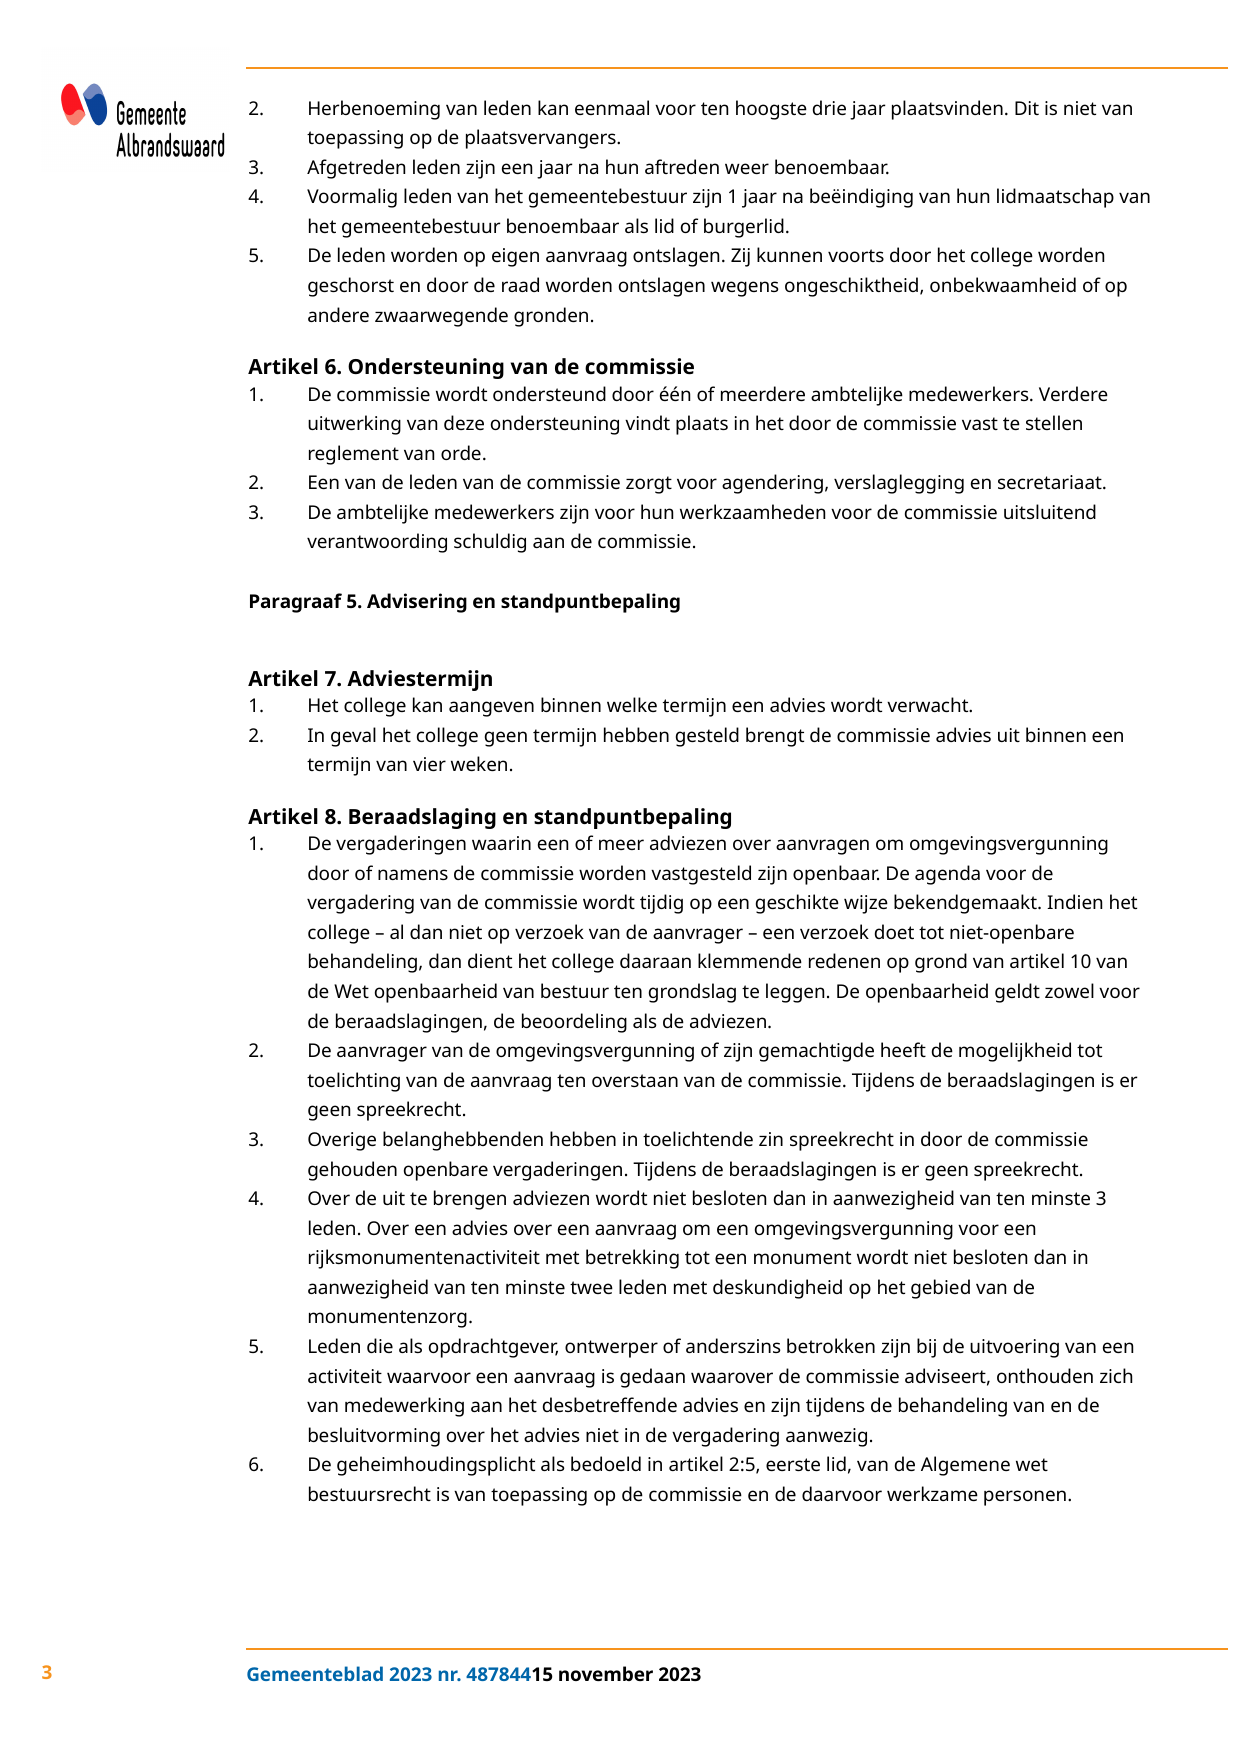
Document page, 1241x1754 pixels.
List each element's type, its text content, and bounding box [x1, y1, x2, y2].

list Voormalig leden van het gemeentebestuur zijn 1 jaar na beëindiging van hun lidmaatschap van het gemeentebestuur benoembaar als lid of burgerlid. [248, 183, 1152, 239]
text Artikel 7. Adviestermijn [248, 664, 1152, 692]
list Afgetreden leden zijn een jaar na hun aftreden weer benoembaar. [248, 154, 1152, 180]
list In geval het college geen termijn hebben gesteld brengt de commissie advies uit binnen een termijn van vier weken. [248, 722, 1152, 777]
list Herbenoeming van leden kan eenmaal voor ten hoogste drie jaar plaatsvinden. Dit is niet van toepassing op de plaatsvervangers. [248, 95, 1152, 150]
list De geheimhoudingsplicht als bedoeld in artikel 2:5, eerste lid, van de Algemene wet bestuursrecht is van toepassing op de commissie en de daarvoor werkzame personen. [248, 1452, 1152, 1507]
text Artikel 8. Beraadslaging en standpuntbepaling [248, 802, 1152, 830]
list De commissie wordt ondersteund door één of meerdere ambtelijke medewerkers. Verdere uitwerking van deze ondersteuning vindt plaats in het door de commissie vast te stellen reglement van orde. [248, 381, 1152, 466]
picture [41, 47, 231, 172]
text Artikel 6. Ondersteuning van de commissie [248, 352, 1152, 381]
list Over de uit te brengen adviezen wordt niet besloten dan in aanwezigheid van ten minste 3 leden. Over een advies over een aanvraag om een omgevingsvergunning voor een rijksmonumentenactiviteit met betrekking tot een monument wordt niet besloten dan in aanwezigheid van ten minste twee leden met deskundigheid op het gebied van de monumentenzorg. [248, 1185, 1152, 1329]
list De aanvrager van de omgevingsvergunning of zijn gemachtigde heeft de mogelijkheid tot toelichting van de aanvraag ten overstaan van de commissie. Tijdens de beraadslagingen is er geen spreekrecht. [248, 1037, 1152, 1122]
list Leden die als opdrachtgever, ontwerper of anderszins betrokken zijn bij de uitvoering van een activiteit waarvoor een aanvraag is gedaan waarover de commissie adviseert, onthouden zich van medewerking aan het desbetreffende advies en zijn tijdens de behandeling van en de besluitvorming over het advies niet in de vergadering aanwezig. [248, 1333, 1152, 1448]
list De leden worden op eigen aanvraag ontslagen. Zij kunnen voorts door het college worden geschorst en door de raad worden ontslagen wegens ongeschiktheid, onbekwaamheid of op andere zwaarwegende gronden. [248, 243, 1152, 328]
list Een van de leden van de commissie zorgt voor agendering, verslaglegging en secretariaat. [248, 469, 1152, 495]
list Overige belanghebbenden hebben in toelichtende zin spreekrecht in door de commissie gehouden openbare vergaderingen. Tijdens de beraadslagingen is er geen spreekrecht. [248, 1126, 1152, 1182]
list De vergaderingen waarin een of meer adviezen over aanvragen om omgevingsvergunning door of namens de commissie worden vastgesteld zijn openbaar. De agenda voor de vergadering van de commissie wordt tijdig op een geschikte wijze bekendgemaakt. Indien het college – al dan niet op verzoek van de aanvrager – een verzoek doet tot niet-openbare behandeling, dan dient het college daaraan klemmende redenen op grond van artikel 10 van de Wet openbaarheid van bestuur ten grondslag te leggen. De openbaarheid geldt zowel voor de beraadslagingen, de beoordeling als de adviezen. [248, 830, 1152, 1034]
list De ambtelijke medewerkers zijn voor hun werkzaamheden voor de commissie uitsluitend verantwoording schuldig aan de commissie. [248, 499, 1152, 554]
list Het college kan aangeven binnen welke termijn een advies wordt verwacht. [248, 692, 1152, 718]
text Paragraaf 5. Advisering en standpuntbepaling [248, 588, 1152, 613]
